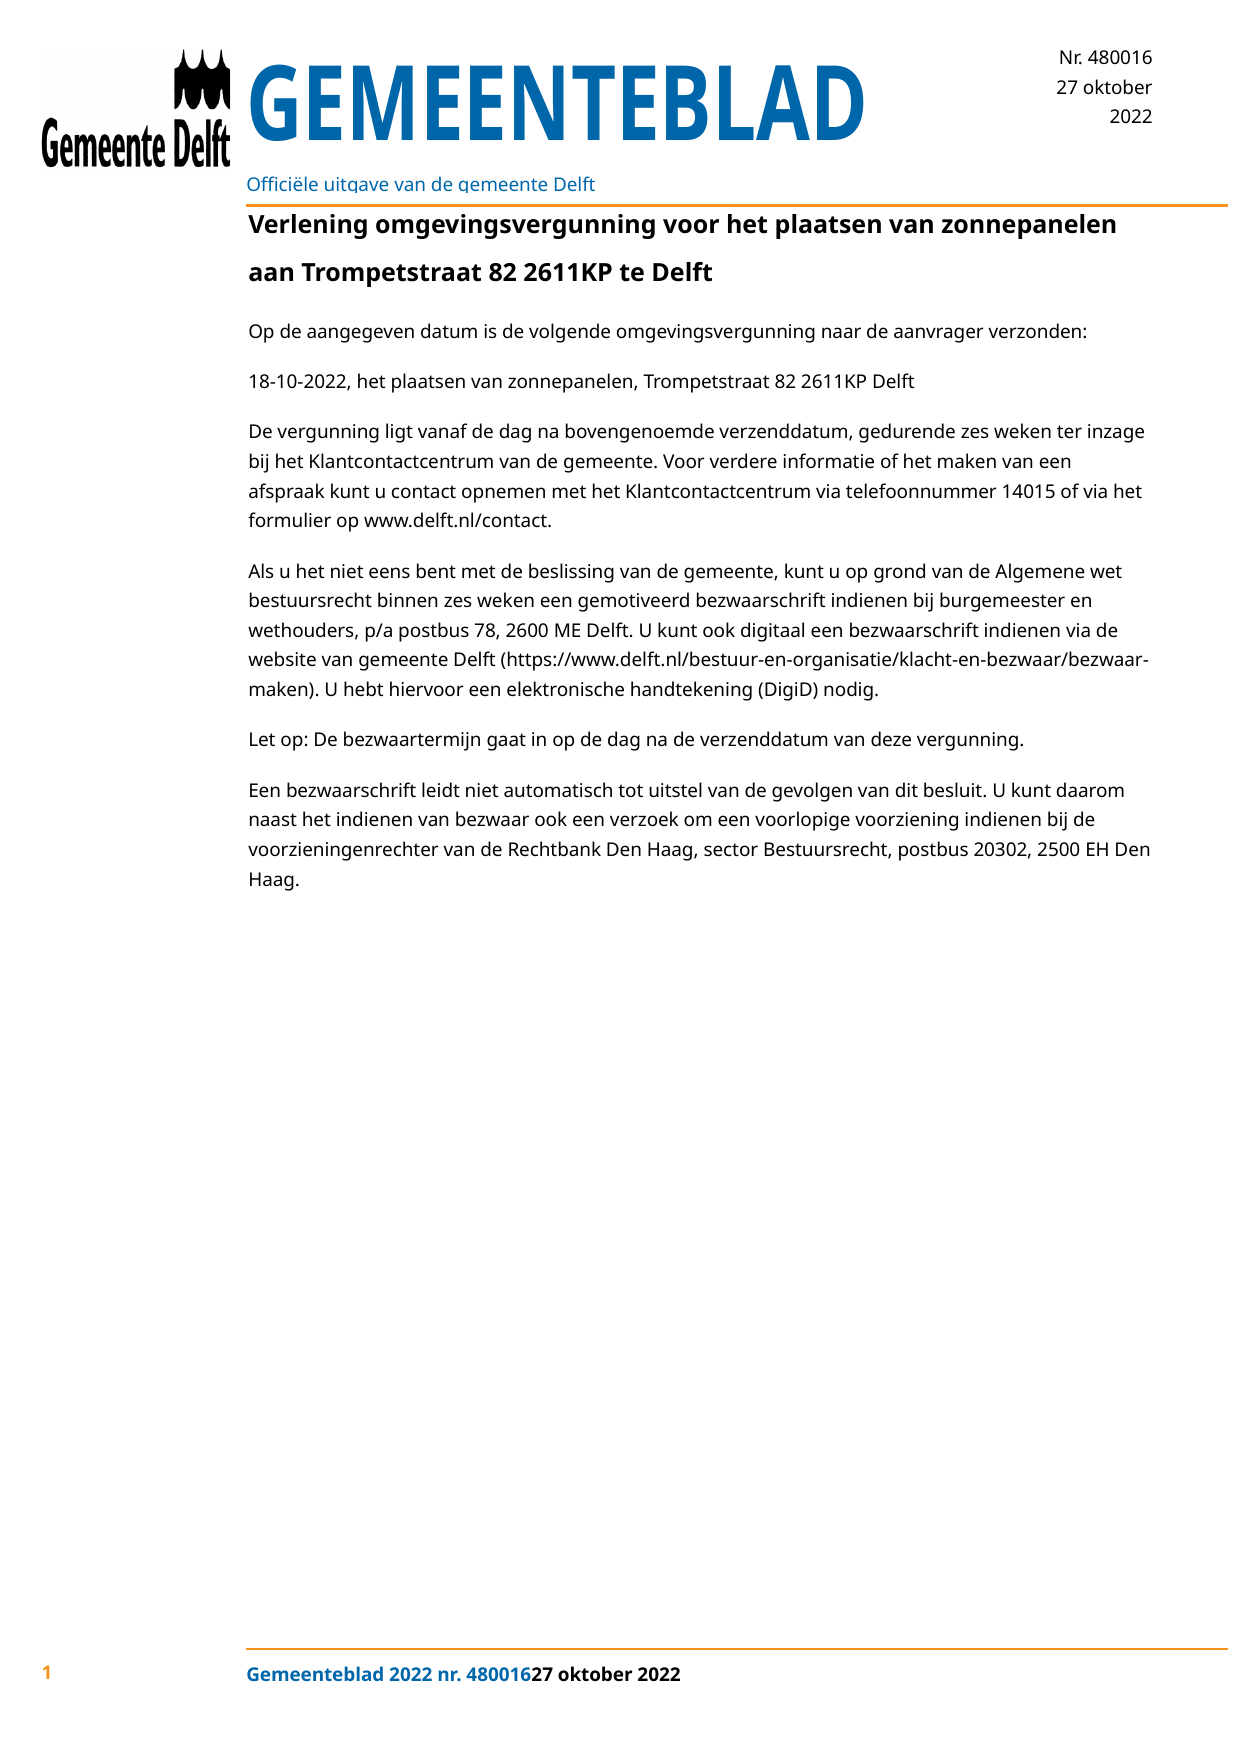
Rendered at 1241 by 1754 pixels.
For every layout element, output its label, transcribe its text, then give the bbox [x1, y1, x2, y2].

text De vergunning ligt vanaf de dag na bovengenoemde verzenddatum, gedurende zes weken ter inzage bij het Klantcontactcentrum van de gemeente. Voor verdere informatie of het maken van een afspraak kunt u contact opnemen met het Klantcontactcentrum via telefoonnummer 14015 of via het formulier op www.delft.nl/contact. [248, 419, 1152, 533]
text Op de aangegeven datum is de volgende omgevingsvergunning naar de aanvrager verzonden: [248, 318, 1152, 344]
text 18-10-2022, het plaatsen van zonnepanelen, Trompetstraat 82 2611KP Delft [248, 368, 1152, 394]
text Let op: De bezwaartermijn gaat in op de dag na de verzenddatum van deze vergunning. [248, 727, 1152, 752]
text Verlening omgevingsvergunning voor het plaatsen van zonnepanelen aan Trompetstraat 82 2611KP te Delft [248, 207, 1152, 288]
text Een bezwaarschrift leidt niet automatisch tot uitstel van de gevolgen van dit besluit. U kunt daarom naast het indienen van bezwaar ook een verzoek om een voorlopige voorziening indienen bij de voorzieningenrechter van de Rechtbank Den Haag, sector Bestuursrecht, postbus 20302, 2500 EH Den Haag. [248, 777, 1152, 892]
picture [41, 47, 231, 172]
text Als u het niet eens bent met de beslissing van de gemeente, kunt u op grond van de Algemene wet bestuursrecht binnen zes weken een gemotiveerd bezwaarschrift indienen bij burgemeester en wethouders, p/a postbus 78, 2600 ME Delft. U kunt ook digitaal een bezwaarschrift indienen via de website van gemeente Delft (https://www.delft.nl/bestuur-en-organisatie/klacht-en-bezwaar/bezwaar-maken). U hebt hiervoor een elektronische handtekening (DigiD) nodig. [248, 558, 1152, 702]
